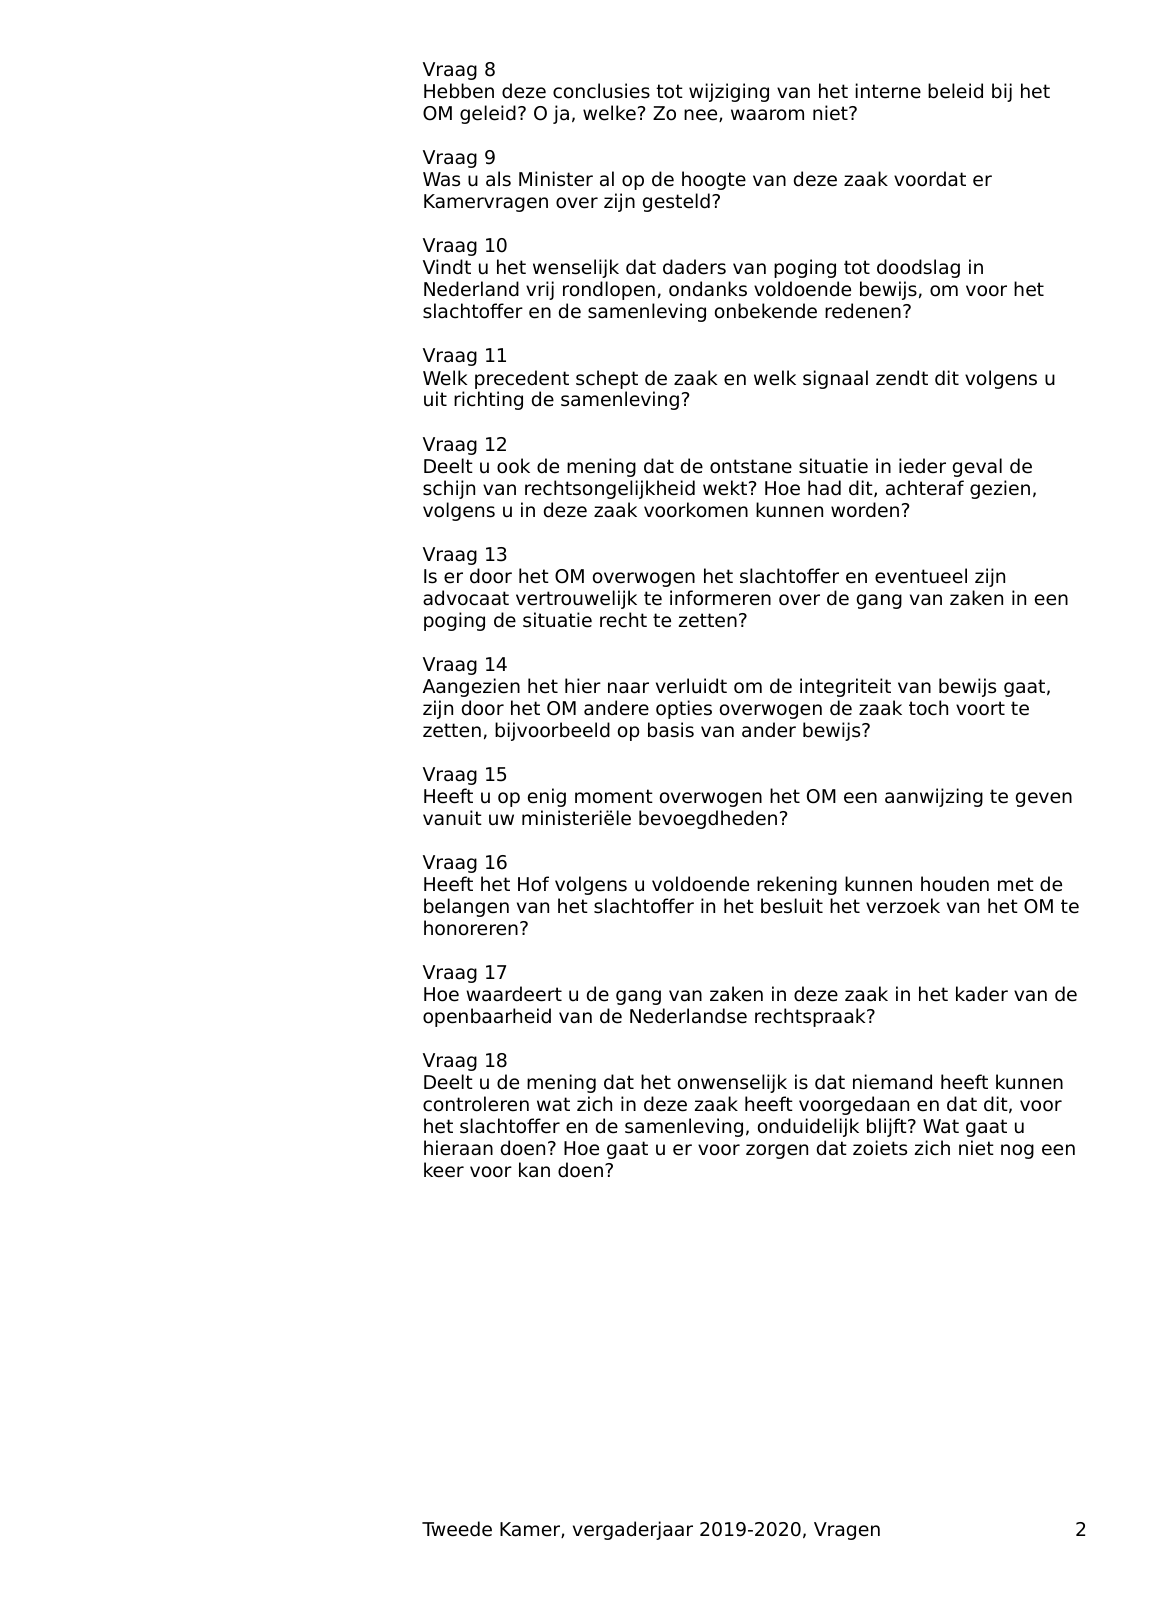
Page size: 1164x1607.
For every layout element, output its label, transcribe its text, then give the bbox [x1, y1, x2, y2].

text Heeft het Hof volgens u voldoende rekening kunnen houden met de belangen van het slachtoffer in het besluit het verzoek van het OM te honoreren? [422, 874, 1087, 940]
text Vindt u het wenselijk dat daders van poging tot doodslag in Nederland vrij rondlopen, ondanks voldoende bewijs, om voor het slachtoffer en de samenleving onbekende redenen? [422, 257, 1087, 323]
text Hebben deze conclusies tot wijziging van het interne beleid bij het OM geleid? O ja, welke? Zo nee, waarom niet? [422, 81, 1087, 125]
text Vraag 18 [422, 1050, 1087, 1072]
text Vraag 17 [422, 962, 1087, 984]
text Vraag 15 [422, 764, 1087, 786]
text Vraag 12 [422, 433, 1087, 456]
text Vraag 9 [422, 147, 1087, 169]
text Deelt u de mening dat het onwenselijk is dat niemand heeft kunnen controleren wat zich in deze zaak heeft voorgedaan en dat dit, voor het slachtoffer en de samenleving, onduidelijk blijft? Wat gaat u hieraan doen? Hoe gaat u er voor zorgen dat zoiets zich niet nog een keer voor kan doen? [422, 1072, 1087, 1182]
text Deelt u ook de mening dat de ontstane situatie in ieder geval de schijn van rechtsongelijkheid wekt? Hoe had dit, achteraf gezien, volgens u in deze zaak voorkomen kunnen worden? [422, 456, 1087, 521]
text Vraag 8 [422, 59, 1087, 81]
text Hoe waardeert u de gang van zaken in deze zaak in het kader van de openbaarheid van de Nederlandse rechtspraak? [422, 984, 1087, 1028]
text Vraag 11 [422, 345, 1087, 367]
text Vraag 13 [422, 544, 1087, 566]
text Was u als Minister al op de hoogte van deze zaak voordat er Kamervragen over zijn gesteld? [422, 169, 1087, 213]
text Aangezien het hier naar verluidt om de integriteit van bewijs gaat, zijn door het OM andere opties overwogen de zaak toch voort te zetten, bijvoorbeeld op basis van ander bewijs? [422, 676, 1087, 742]
text Welk precedent schept de zaak en welk signaal zendt dit volgens u uit richting de samenleving? [422, 367, 1087, 411]
text Vraag 16 [422, 852, 1087, 874]
text Vraag 14 [422, 654, 1087, 676]
text Is er door het OM overwogen het slachtoffer en eventueel zijn advocaat vertrouwelijk te informeren over de gang van zaken in een poging de situatie recht te zetten? [422, 566, 1087, 632]
text Vraag 10 [422, 235, 1087, 257]
text Heeft u op enig moment overwogen het OM een aanwijzing te geven vanuit uw ministeriële bevoegdheden? [422, 786, 1087, 830]
